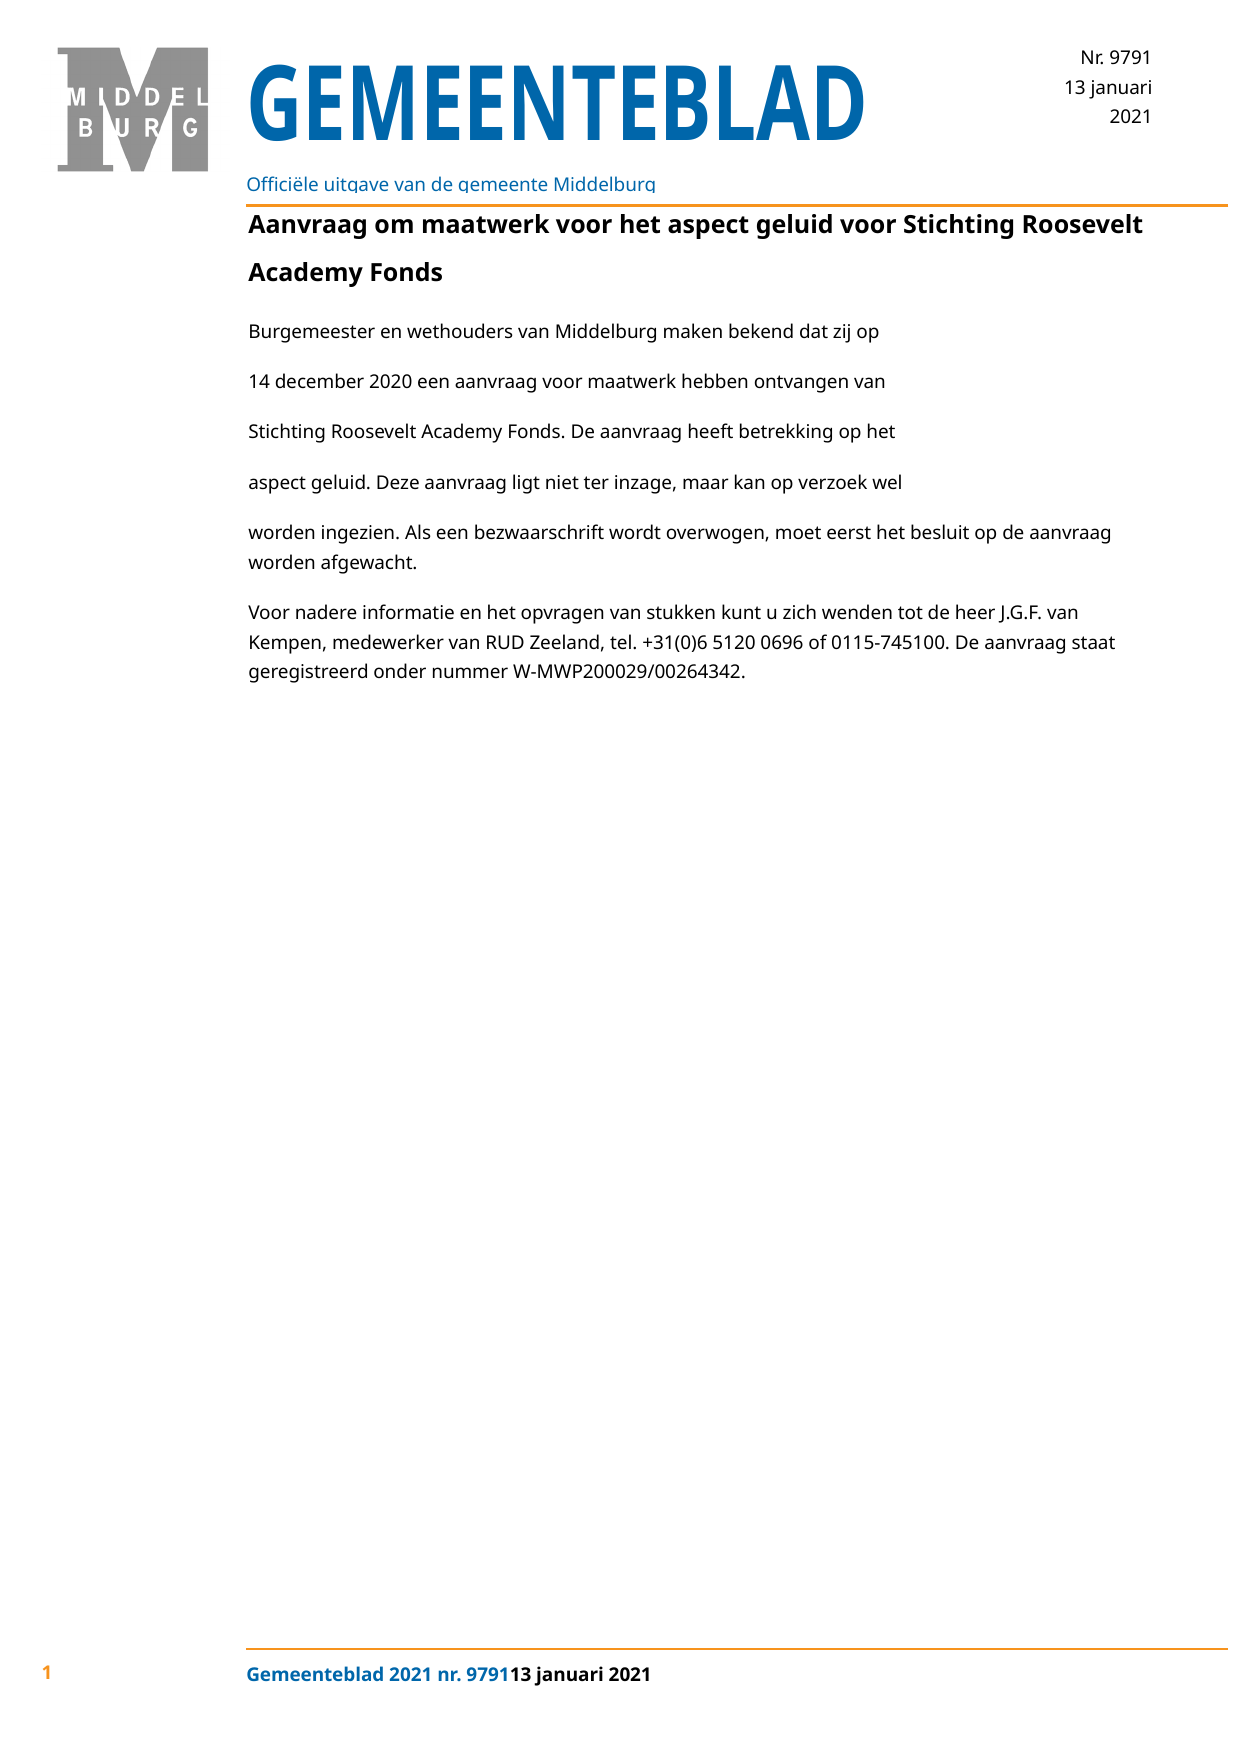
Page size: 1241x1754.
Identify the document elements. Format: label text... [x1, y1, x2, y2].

text Voor nadere informatie en het opvragen van stukken kunt u zich wenden tot de heer J.G.F. van Kempen, medewerker van RUD Zeeland, tel. +31(0)6 5120 0696 of 0115-745100. De aanvraag staat geregistreerd onder nummer W-MWP200029/00264342. [248, 599, 1152, 684]
picture [41, 47, 231, 172]
text Burgemeester en wethouders van Middelburg maken bekend dat zij op [248, 318, 1152, 344]
text worden ingezien. Als een bezwaarschrift wordt overwogen, moet eerst het besluit op de aanvraag worden afgewacht. [248, 519, 1152, 575]
text aspect geluid. Deze aanvraag ligt niet ter inzage, maar kan op verzoek wel [248, 469, 1152, 495]
text Stichting Roosevelt Academy Fonds. De aanvraag heeft betrekking op het [248, 419, 1152, 444]
text 14 december 2020 een aanvraag voor maatwerk hebben ontvangen van [248, 368, 1152, 394]
text Aanvraag om maatwerk voor het aspect geluid voor Stichting Roosevelt Academy Fonds [248, 207, 1152, 288]
